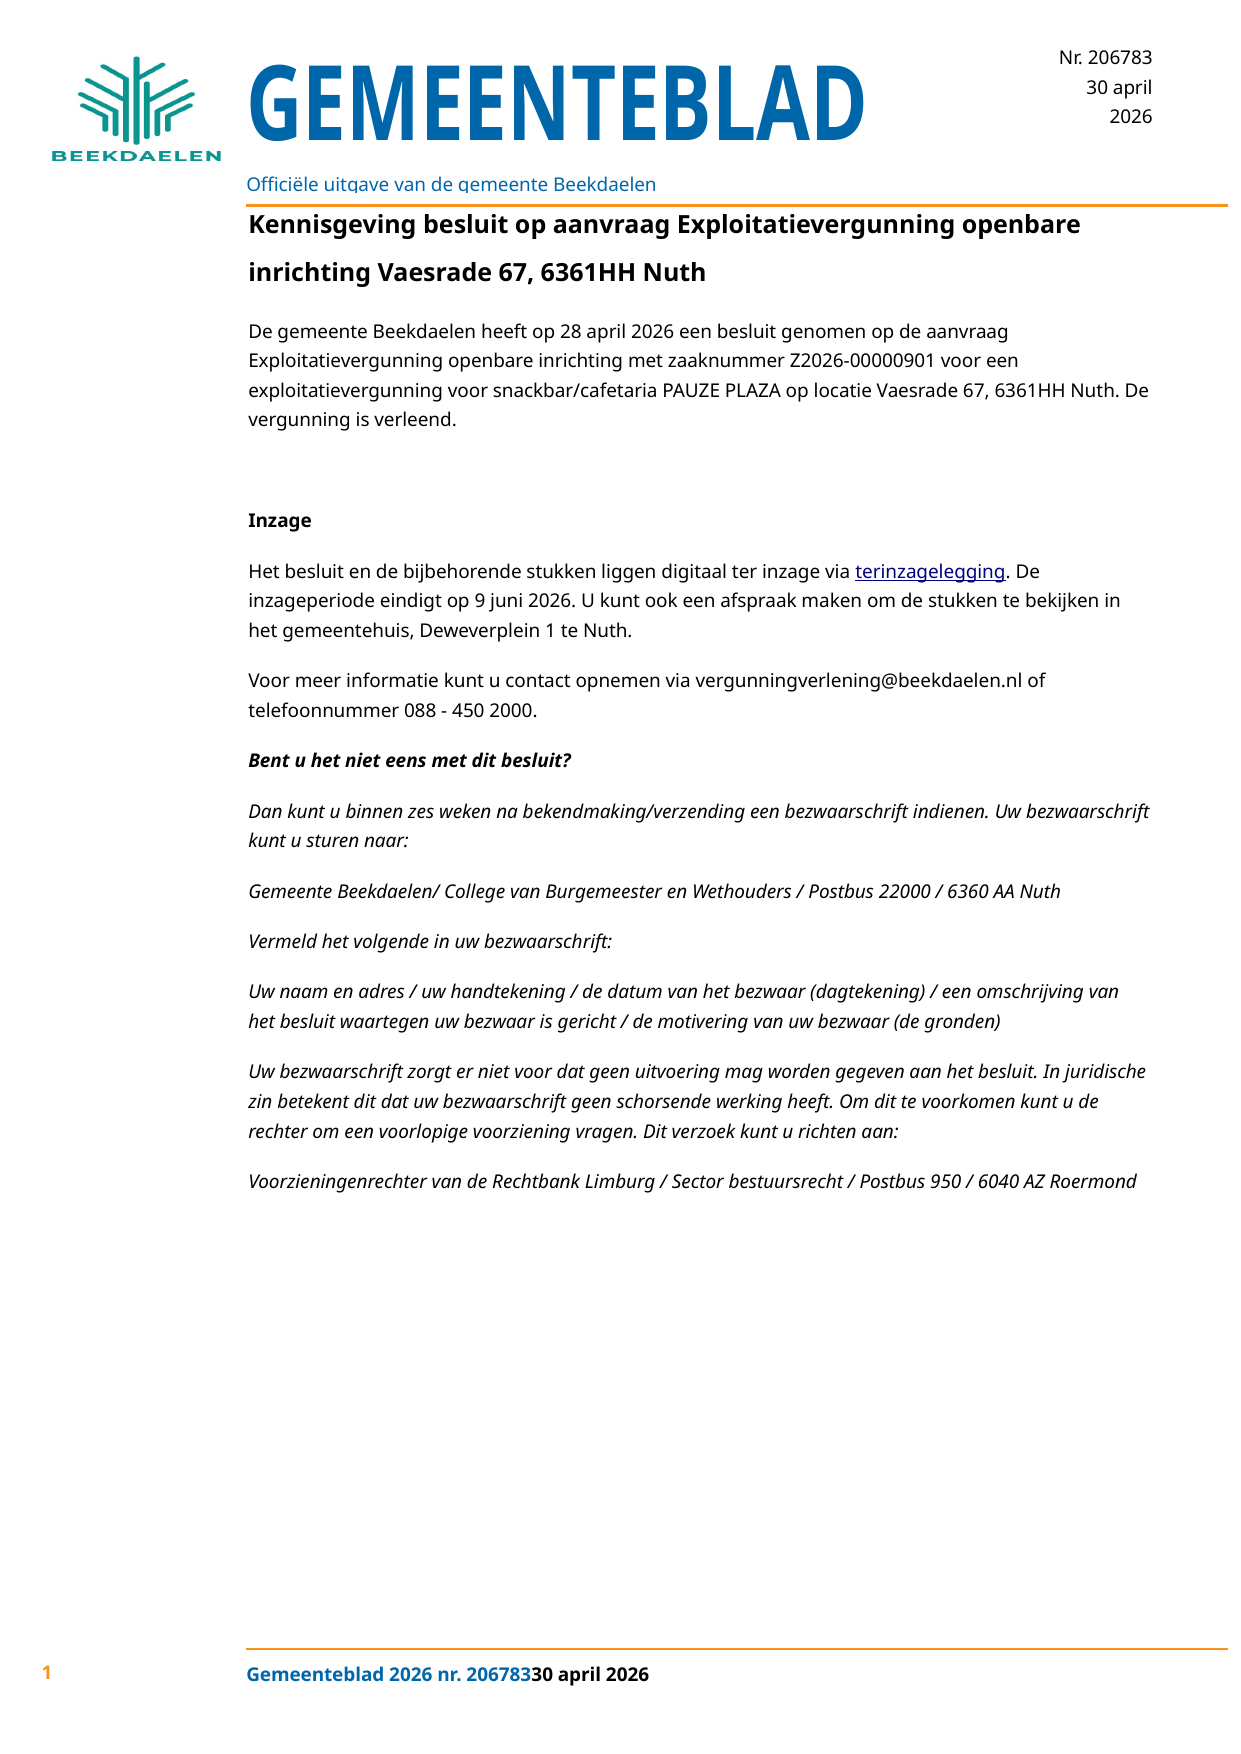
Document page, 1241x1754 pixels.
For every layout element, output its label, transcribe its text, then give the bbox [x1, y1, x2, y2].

text Uw bezwaarschrift zorgt er niet voor dat geen uitvoering mag worden gegeven aan het besluit. In juridische zin betekent dit dat uw bezwaarschrift geen schorsende werking heeft. Om dit te voorkomen kunt u de rechter om een voorlopige voorziening vragen. Dit verzoek kunt u richten aan: [248, 1059, 1152, 1144]
text Voor meer informatie kunt u contact opnemen via vergunningverlening@beekdaelen.nl of telefoonnummer 088 - 450 2000. [248, 667, 1152, 723]
text Bent u het niet eens met dit besluit? [248, 747, 1152, 773]
picture [41, 47, 231, 172]
text Het besluit en de bijbehorende stukken liggen digitaal ter inzage via terinzagelegging. De inzageperiode eindigt op 9 juni 2026. U kunt ook een afspraak maken om de stukken te bekijken in het gemeentehuis, Deweverplein 1 te Nuth. [248, 558, 1152, 643]
text Dan kunt u binnen zes weken na bekendmaking/verzending een bezwaarschrift indienen. Uw bezwaarschrift kunt u sturen naar: [248, 798, 1152, 853]
text Inzage [248, 507, 1152, 533]
text De gemeente Beekdaelen heeft op 28 april 2026 een besluit genomen op de aanvraag Exploitatievergunning openbare inrichting met zaaknummer Z2026-00000901 voor een exploitatievergunning voor snackbar/cafetaria PAUZE PLAZA op locatie Vaesrade 67, 6361HH Nuth. De vergunning is verleend. [248, 318, 1152, 432]
text Uw naam en adres / uw handtekening / de datum van het bezwaar (dagtekening) / een omschrijving van het besluit waartegen uw bezwaar is gericht / de motivering van uw bezwaar (de gronden) [248, 979, 1152, 1034]
text Gemeente Beekdaelen/ College van Burgemeester en Wethouders / Postbus 22000 / 6360 AA Nuth [248, 878, 1152, 904]
text Kennisgeving besluit op aanvraag Exploitatievergunning openbare inrichting Vaesrade 67, 6361HH Nuth [248, 207, 1152, 288]
text Vermeld het volgende in uw bezwaarschrift: [248, 928, 1152, 954]
text Voorzieningenrechter van de Rechtbank Limburg / Sector bestuursrecht / Postbus 950 / 6040 AZ Roermond [248, 1168, 1152, 1194]
